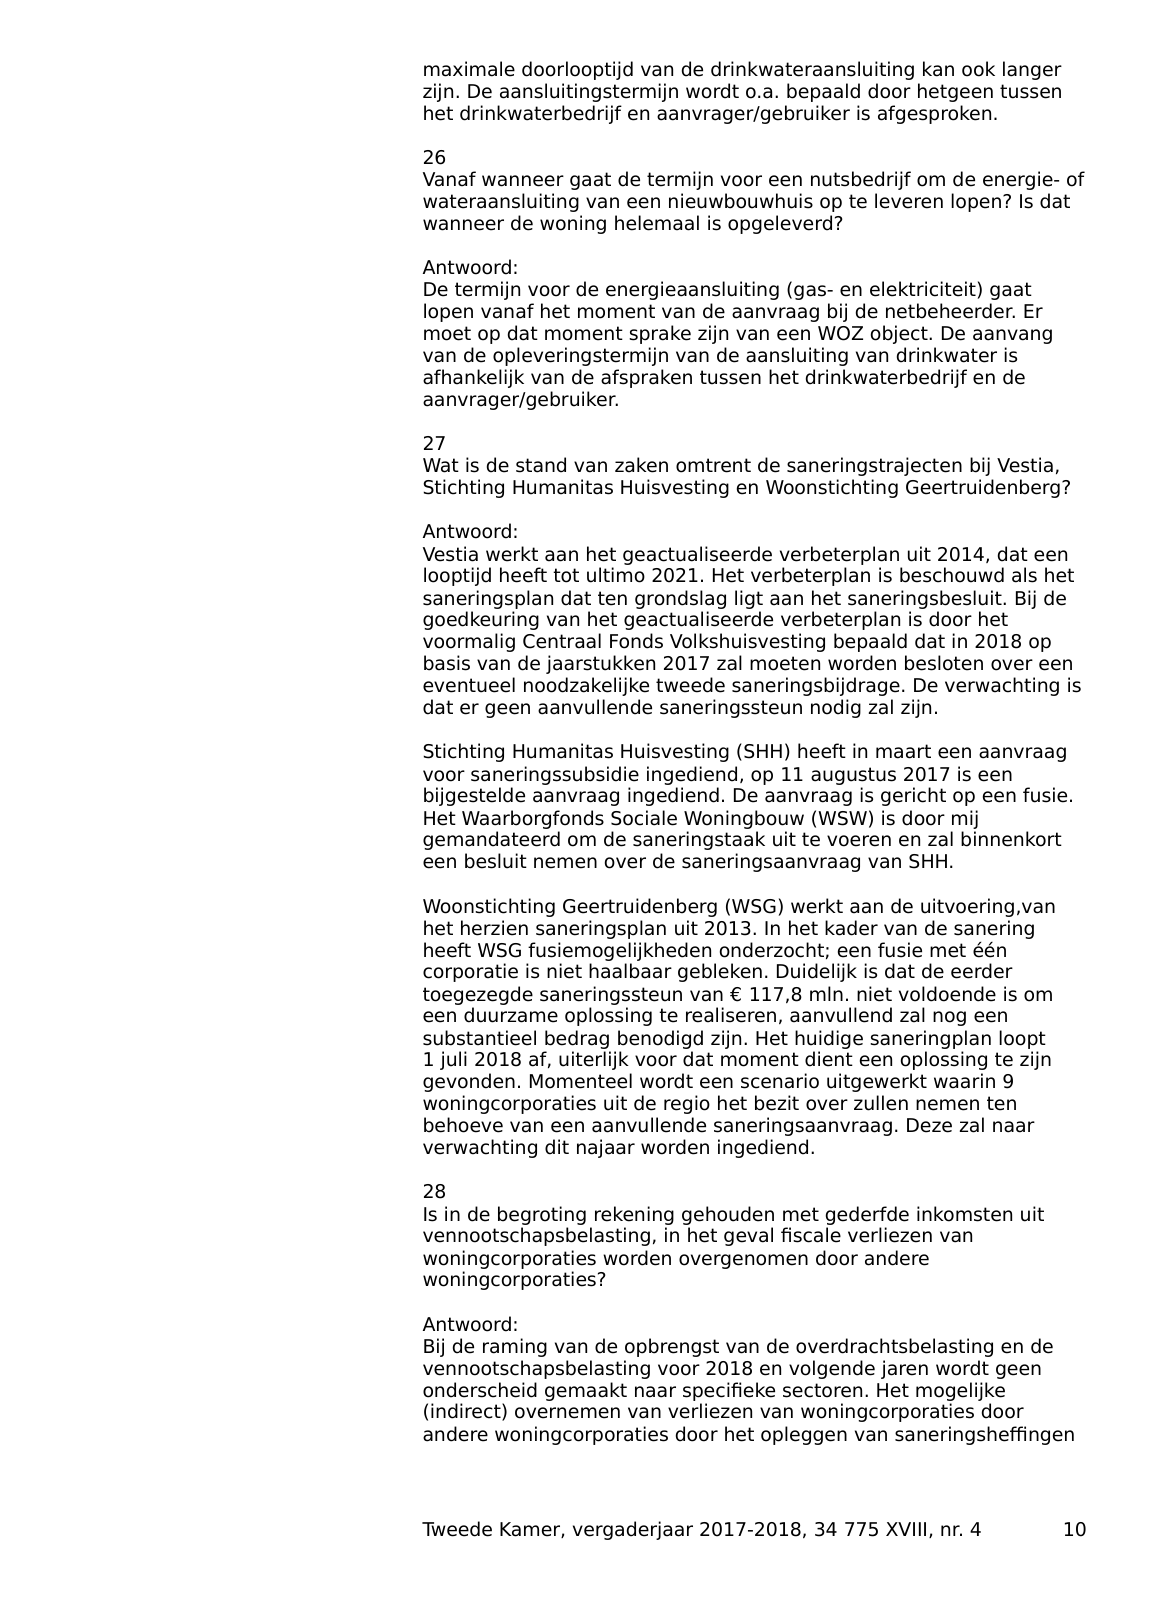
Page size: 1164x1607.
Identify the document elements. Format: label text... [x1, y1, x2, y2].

text Bij de raming van de opbrengst van de overdrachtsbelasting en de vennootschapsbelasting voor 2018 en volgende jaren wordt geen onderscheid gemaakt naar specifieke sectoren. Het mogelijke (indirect) overnemen van verliezen van woningcorporaties door andere woningcorporaties door het opleggen van saneringsheffingen [422, 1336, 1087, 1445]
text 26 [422, 147, 1087, 169]
text De termijn voor de energieaansluiting (gas- en elektriciteit) gaat lopen vanaf het moment van de aanvraag bij de netbeheerder. Er moet op dat moment sprake zijn van een WOZ object. De aanvang van de opleveringstermijn van de aansluiting van drinkwater is afhankelijk van de afspraken tussen het drinkwaterbedrijf en de aanvrager/gebruiker. [422, 279, 1087, 411]
text 27 [422, 433, 1087, 455]
text Vanaf wanneer gaat de termijn voor een nutsbedrijf om de energie- of wateraansluiting van een nieuwbouwhuis op te leveren lopen? Is dat wanneer de woning helemaal is opgeleverd? [422, 169, 1087, 235]
text 28 [422, 1181, 1087, 1203]
text Wat is de stand van zaken omtrent de saneringstrajecten bij Vestia, Stichting Humanitas Huisvesting en Woonstichting Geertruidenberg? [422, 455, 1087, 499]
text Antwoord: [422, 1313, 1087, 1336]
text Antwoord: [422, 257, 1087, 279]
text Antwoord: [422, 521, 1087, 543]
text Woonstichting Geertruidenberg (WSG) werkt aan de uitvoering,van het herzien saneringsplan uit 2013. In het kader van de sanering heeft WSG fusiemogelijkheden onderzocht; een fusie met één corporatie is niet haalbaar gebleken. Duidelijk is dat de eerder toegezegde saneringssteun van € 117,8 mln. niet voldoende is om een duurzame oplossing te realiseren, aanvullend zal nog een substantieel bedrag benodigd zijn. Het huidige saneringplan loopt 1 juli 2018 af, uiterlijk voor dat moment dient een oplossing te zijn gevonden. Momenteel wordt een scenario uitgewerkt waarin 9 woningcorporaties uit de regio het bezit over zullen nemen ten behoeve van een aanvullende saneringsaanvraag. Deze zal naar verwachting dit najaar worden ingediend. [422, 896, 1087, 1159]
text Stichting Humanitas Huisvesting (SHH) heeft in maart een aanvraag voor saneringssubsidie ingediend, op 11 augustus 2017 is een bijgestelde aanvraag ingediend. De aanvraag is gericht op een fusie. Het Waarborgfonds Sociale Woningbouw (WSW) is door mij gemandateerd om de saneringstaak uit te voeren en zal binnenkort een besluit nemen over de saneringsaanvraag van SHH. [422, 741, 1087, 873]
text Vestia werkt aan het geactualiseerde verbeterplan uit 2014, dat een looptijd heeft tot ultimo 2021. Het verbeterplan is beschouwd als het saneringsplan dat ten grondslag ligt aan het saneringsbesluit. Bij de goedkeuring van het geactualiseerde verbeterplan is door het voormalig Centraal Fonds Volkshuisvesting bepaald dat in 2018 op basis van de jaarstukken 2017 zal moeten worden besloten over een eventueel noodzakelijke tweede saneringsbijdrage. De verwachting is dat er geen aanvullende saneringssteun nodig zal zijn. [422, 543, 1087, 719]
text Is in de begroting rekening gehouden met gederfde inkomsten uit vennootschapsbelasting, in het geval fiscale verliezen van woningcorporaties worden overgenomen door andere woningcorporaties? [422, 1203, 1087, 1291]
text maximale doorlooptijd van de drinkwateraansluiting kan ook langer zijn. De aansluitingstermijn wordt o.a. bepaald door hetgeen tussen het drinkwaterbedrijf en aanvrager/gebruiker is afgesproken. [422, 59, 1087, 125]
